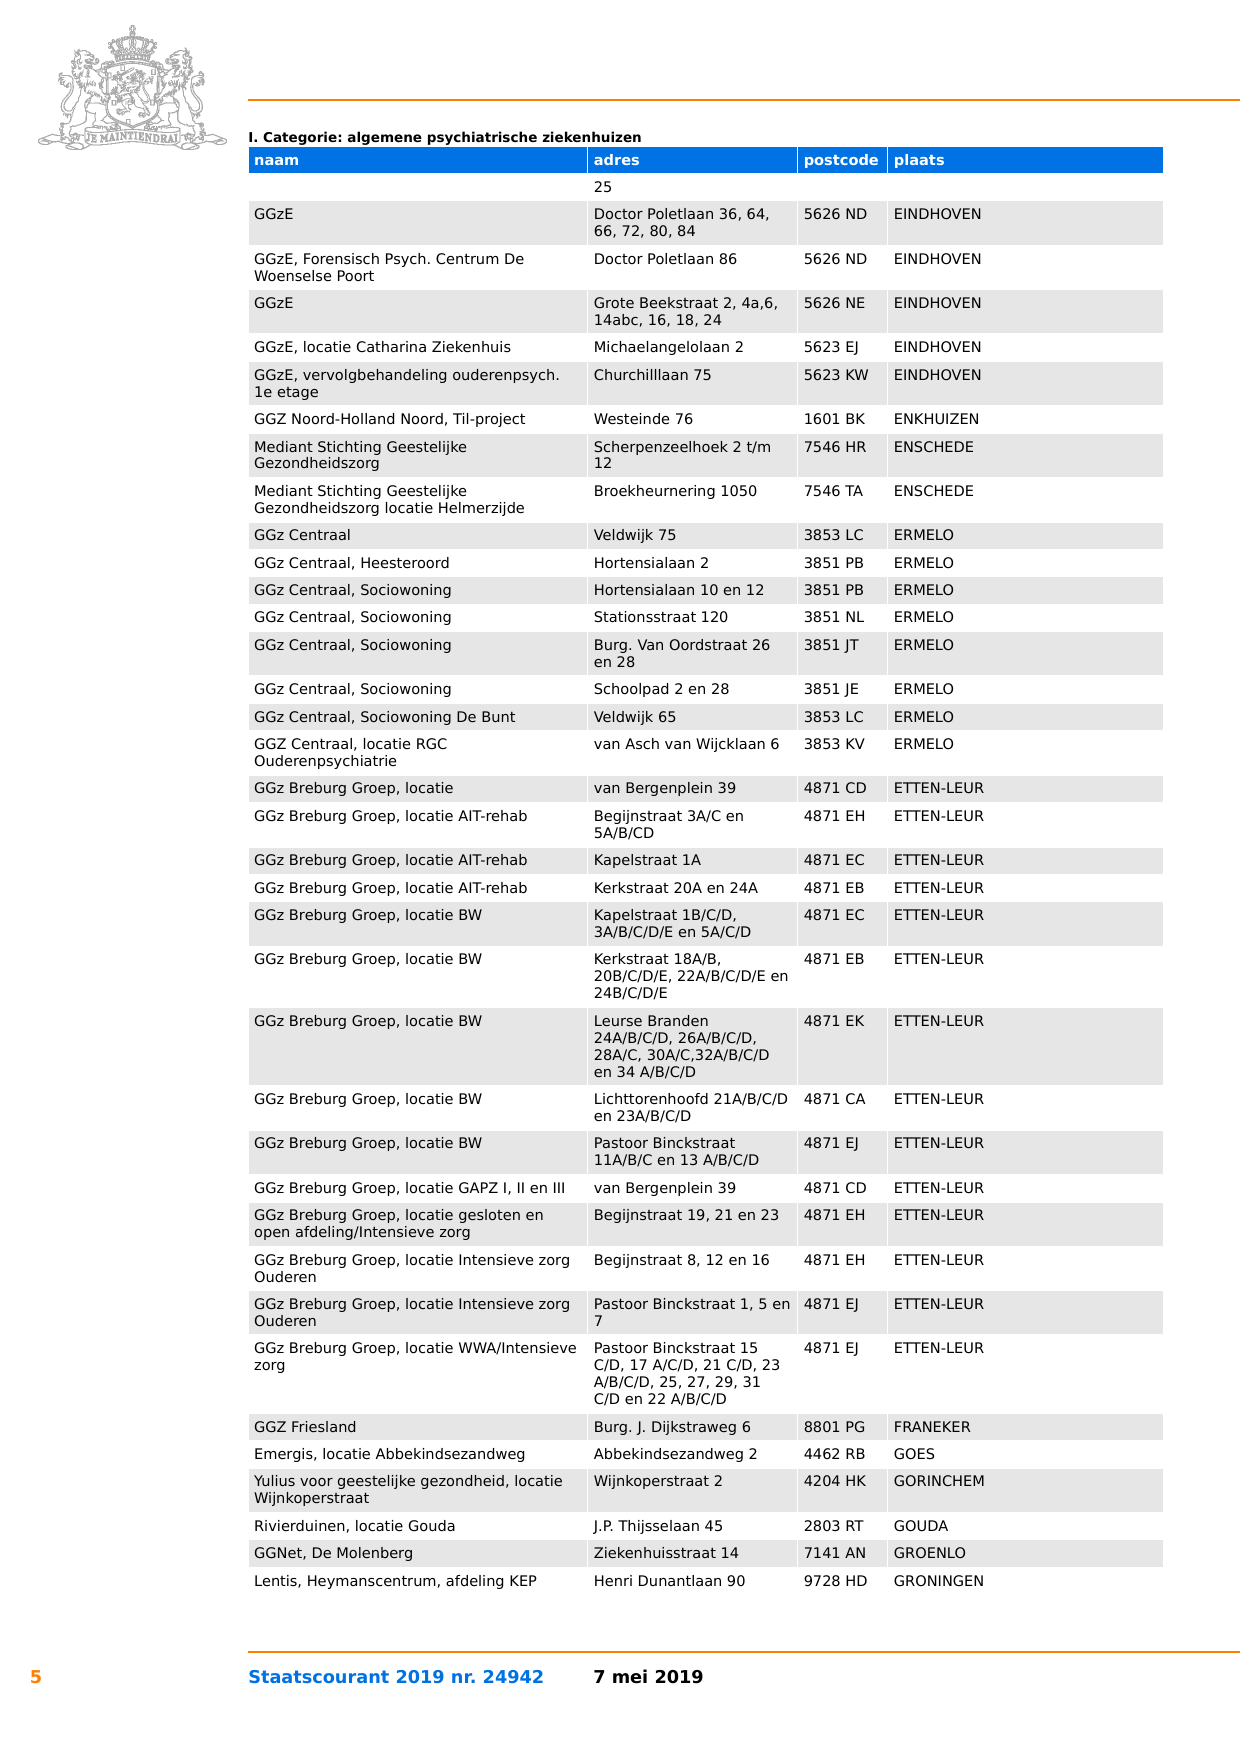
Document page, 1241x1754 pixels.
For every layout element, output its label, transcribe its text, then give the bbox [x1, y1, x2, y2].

table_cell Abbekindsezandweg 2 [588, 1441, 797, 1468]
table_cell 4871 EH [798, 803, 887, 846]
table_cell 4871 CD [798, 776, 887, 802]
table_cell Henri Dunantlaan 90 [588, 1568, 797, 1594]
table_cell Mediant Stichting Geestelijke Gezondheidszorg locatie Helmerzijde [249, 478, 587, 521]
table_cell ERMELO [888, 523, 1163, 549]
table_cell van Bergenplein 39 [588, 1175, 797, 1201]
table_cell 5623 EJ [798, 335, 887, 361]
table_cell Doctor Poletlaan 86 [588, 246, 797, 289]
table_cell GGzE, Forensisch Psych. Centrum De Woenselse Poort [249, 246, 587, 289]
table_cell Stationsstraat 120 [588, 605, 797, 631]
table_cell GGz Centraal, Sociowoning [249, 676, 587, 703]
table_cell GRONINGEN [888, 1568, 1163, 1594]
table_cell adres [588, 147, 797, 173]
table_cell 4871 EJ [798, 1291, 887, 1334]
table_cell van Asch van Wijcklaan 6 [588, 731, 797, 774]
table_cell ETTEN-LEUR [888, 1291, 1163, 1334]
table_cell 4871 EB [798, 875, 887, 901]
table_cell postcode [798, 147, 887, 173]
table_cell 8801 PG [798, 1414, 887, 1440]
table_cell Scherpenzeelhoek 2 t/m 12 [588, 434, 797, 477]
table_cell ETTEN-LEUR [888, 1336, 1163, 1413]
table_cell GROENLO [888, 1540, 1163, 1567]
table_cell ENSCHEDE [888, 434, 1163, 477]
table_cell J.P. Thijsselaan 45 [588, 1513, 797, 1539]
table_cell 3851 JE [798, 676, 887, 703]
table_cell GGZ Noord-Holland Noord, Til-project [249, 406, 587, 433]
table_cell 4871 EB [798, 947, 887, 1007]
table_cell GGz Centraal, Sociowoning [249, 577, 587, 604]
table_cell Pastoor Binckstraat 15 C/D, 17 A/C/D, 21 C/D, 23 A/B/C/D, 25, 27, 29, 31 C/D en 22 A/B/C/D [588, 1336, 797, 1413]
table_cell Kerkstraat 20A en 24A [588, 875, 797, 901]
table_cell ETTEN-LEUR [888, 848, 1163, 874]
table_cell 4871 EK [798, 1008, 887, 1085]
table_cell GGzE [249, 290, 587, 333]
table_cell [888, 174, 1163, 200]
table_cell Mediant Stichting Geestelijke Gezondheidszorg [249, 434, 587, 477]
table_cell GGz Breburg Groep, locatie BW [249, 902, 587, 946]
table_cell Hortensialaan 10 en 12 [588, 577, 797, 604]
table_cell 1601 BK [798, 406, 887, 433]
table_cell ETTEN-LEUR [888, 1203, 1163, 1246]
table_cell 4871 EH [798, 1247, 887, 1290]
table_cell ETTEN-LEUR [888, 803, 1163, 846]
table_cell Emergis, locatie Abbekindsezandweg [249, 1441, 587, 1468]
table_cell ERMELO [888, 731, 1163, 774]
table_cell ERMELO [888, 550, 1163, 576]
table_cell 4871 EH [798, 1203, 887, 1246]
table_cell Rivierduinen, locatie Gouda [249, 1513, 587, 1539]
table_cell 4871 EJ [798, 1131, 887, 1174]
table_cell Veldwijk 75 [588, 523, 797, 549]
table_cell EINDHOVEN [888, 201, 1163, 245]
table_cell GGzE, vervolgbehandeling ouderenpsych. 1e etage [249, 362, 587, 405]
table_cell ETTEN-LEUR [888, 1131, 1163, 1174]
table_cell 5626 ND [798, 246, 887, 289]
table_cell Wijnkoperstraat 2 [588, 1469, 797, 1512]
table_cell EINDHOVEN [888, 362, 1163, 405]
table_cell GGZ Friesland [249, 1414, 587, 1440]
table_cell 3851 NL [798, 605, 887, 631]
table_cell Begijnstraat 3A/C en 5A/B/CD [588, 803, 797, 846]
table_cell Veldwijk 65 [588, 704, 797, 730]
table_cell ERMELO [888, 704, 1163, 730]
table_cell 9728 HD [798, 1568, 887, 1594]
table_cell 3851 PB [798, 577, 887, 604]
table_cell ETTEN-LEUR [888, 902, 1163, 946]
table_cell ETTEN-LEUR [888, 1175, 1163, 1201]
table_cell FRANEKER [888, 1414, 1163, 1440]
table_cell Lichttorenhoofd 21A/B/C/D en 23A/B/C/D [588, 1086, 797, 1129]
table_cell plaats [888, 147, 1163, 173]
table_cell 4871 EC [798, 848, 887, 874]
table_cell GORINCHEM [888, 1469, 1163, 1512]
table_cell GGz Breburg Groep, locatie BW [249, 1086, 587, 1129]
table_cell 5626 ND [798, 201, 887, 245]
table_cell Kapelstraat 1A [588, 848, 797, 874]
table_cell [249, 174, 587, 200]
table_cell Schoolpad 2 en 28 [588, 676, 797, 703]
table_cell GGz Centraal, Heesteroord [249, 550, 587, 576]
table_cell 4462 RB [798, 1441, 887, 1468]
table_cell 7141 AN [798, 1540, 887, 1567]
table_cell GGz Breburg Groep, locatie WWA/Intensieve zorg [249, 1336, 587, 1413]
table_cell 4871 CA [798, 1086, 887, 1129]
table_cell Leurse Branden 24A/B/C/D, 26A/B/C/D, 28A/C, 30A/C,32A/B/C/D en 34 A/B/C/D [588, 1008, 797, 1085]
table_cell 5626 NE [798, 290, 887, 333]
table_cell ETTEN-LEUR [888, 875, 1163, 901]
table_cell 3851 PB [798, 550, 887, 576]
table_cell Begijnstraat 19, 21 en 23 [588, 1203, 797, 1246]
table_cell EINDHOVEN [888, 290, 1163, 333]
table_cell [798, 174, 887, 200]
table_cell ETTEN-LEUR [888, 776, 1163, 802]
table_cell Grote Beekstraat 2, 4a,6, 14abc, 16, 18, 24 [588, 290, 797, 333]
table_cell 5623 KW [798, 362, 887, 405]
table_cell ETTEN-LEUR [888, 947, 1163, 1007]
table_cell ETTEN-LEUR [888, 1008, 1163, 1085]
table_cell Yulius voor geestelijke gezondheid, locatie Wijnkoperstraat [249, 1469, 587, 1512]
table_cell GGz Breburg Groep, locatie [249, 776, 587, 802]
table_cell 7546 HR [798, 434, 887, 477]
table_cell EINDHOVEN [888, 335, 1163, 361]
table_cell 4204 HK [798, 1469, 887, 1512]
table_cell GGz Centraal, Sociowoning [249, 632, 587, 675]
table_cell 3853 KV [798, 731, 887, 774]
table_cell GGz Breburg Groep, locatie gesloten en open afdeling/Intensieve zorg [249, 1203, 587, 1246]
table_cell Churchilllaan 75 [588, 362, 797, 405]
table_cell GOES [888, 1441, 1163, 1468]
table_cell Lentis, Heymanscentrum, afdeling KEP [249, 1568, 587, 1594]
table_cell Burg. J. Dijkstraweg 6 [588, 1414, 797, 1440]
table_cell GOUDA [888, 1513, 1163, 1539]
picture [38, 25, 227, 150]
table_cell GGzE [249, 201, 587, 245]
table_cell GGNet, De Molenberg [249, 1540, 587, 1567]
table_cell Ziekenhuisstraat 14 [588, 1540, 797, 1567]
table_cell EINDHOVEN [888, 246, 1163, 289]
table_cell 4871 EC [798, 902, 887, 946]
table_cell GGZ Centraal, locatie RGC Ouderenpsychiatrie [249, 731, 587, 774]
table_cell ERMELO [888, 676, 1163, 703]
table_cell 3853 LC [798, 523, 887, 549]
table_cell GGz Breburg Groep, locatie AIT-rehab [249, 803, 587, 846]
table_cell Begijnstraat 8, 12 en 16 [588, 1247, 797, 1290]
table_cell GGz Centraal [249, 523, 587, 549]
table_cell GGzE, locatie Catharina Ziekenhuis [249, 335, 587, 361]
table_cell GGz Breburg Groep, locatie BW [249, 947, 587, 1007]
table_cell GGz Centraal, Sociowoning De Bunt [249, 704, 587, 730]
table_cell 25 [588, 174, 797, 200]
table_cell GGz Breburg Groep, locatie AIT-rehab [249, 848, 587, 874]
table_cell Michaelangelolaan 2 [588, 335, 797, 361]
table_cell ENKHUIZEN [888, 406, 1163, 433]
table_cell GGz Breburg Groep, locatie BW [249, 1008, 587, 1085]
table_cell naam [249, 147, 587, 173]
table_cell ERMELO [888, 605, 1163, 631]
table_cell ETTEN-LEUR [888, 1086, 1163, 1129]
table_cell ERMELO [888, 632, 1163, 675]
table_cell Doctor Poletlaan 36, 64, 66, 72, 80, 84 [588, 201, 797, 245]
table_cell Pastoor Binckstraat 11A/B/C en 13 A/B/C/D [588, 1131, 797, 1174]
table_cell Kapelstraat 1B/C/D, 3A/B/C/D/E en 5A/C/D [588, 902, 797, 946]
table_cell GGz Breburg Groep, locatie AIT-rehab [249, 875, 587, 901]
table_cell Hortensialaan 2 [588, 550, 797, 576]
table_cell 7546 TA [798, 478, 887, 521]
table_cell Burg. Van Oordstraat 26 en 28 [588, 632, 797, 675]
table_cell Broekheurnering 1050 [588, 478, 797, 521]
table_cell GGz Breburg Groep, locatie Intensieve zorg Ouderen [249, 1291, 587, 1334]
table_header I. Categorie: algemene psychiatrische ziekenhuizen [248, 130, 1163, 146]
table_cell 3851 JT [798, 632, 887, 675]
table_cell GGz Breburg Groep, locatie GAPZ I, II en III [249, 1175, 587, 1201]
table_cell 4871 EJ [798, 1336, 887, 1413]
table_cell 3853 LC [798, 704, 887, 730]
table_cell GGz Breburg Groep, locatie BW [249, 1131, 587, 1174]
table_cell 2803 RT [798, 1513, 887, 1539]
table_cell Westeinde 76 [588, 406, 797, 433]
table_cell ENSCHEDE [888, 478, 1163, 521]
table_cell Pastoor Binckstraat 1, 5 en 7 [588, 1291, 797, 1334]
table_cell GGz Centraal, Sociowoning [249, 605, 587, 631]
table_cell Kerkstraat 18A/B, 20B/C/D/E, 22A/B/C/D/E en 24B/C/D/E [588, 947, 797, 1007]
table_cell 4871 CD [798, 1175, 887, 1201]
table_cell van Bergenplein 39 [588, 776, 797, 802]
table_cell GGz Breburg Groep, locatie Intensieve zorg Ouderen [249, 1247, 587, 1290]
table_cell ETTEN-LEUR [888, 1247, 1163, 1290]
table_cell ERMELO [888, 577, 1163, 604]
